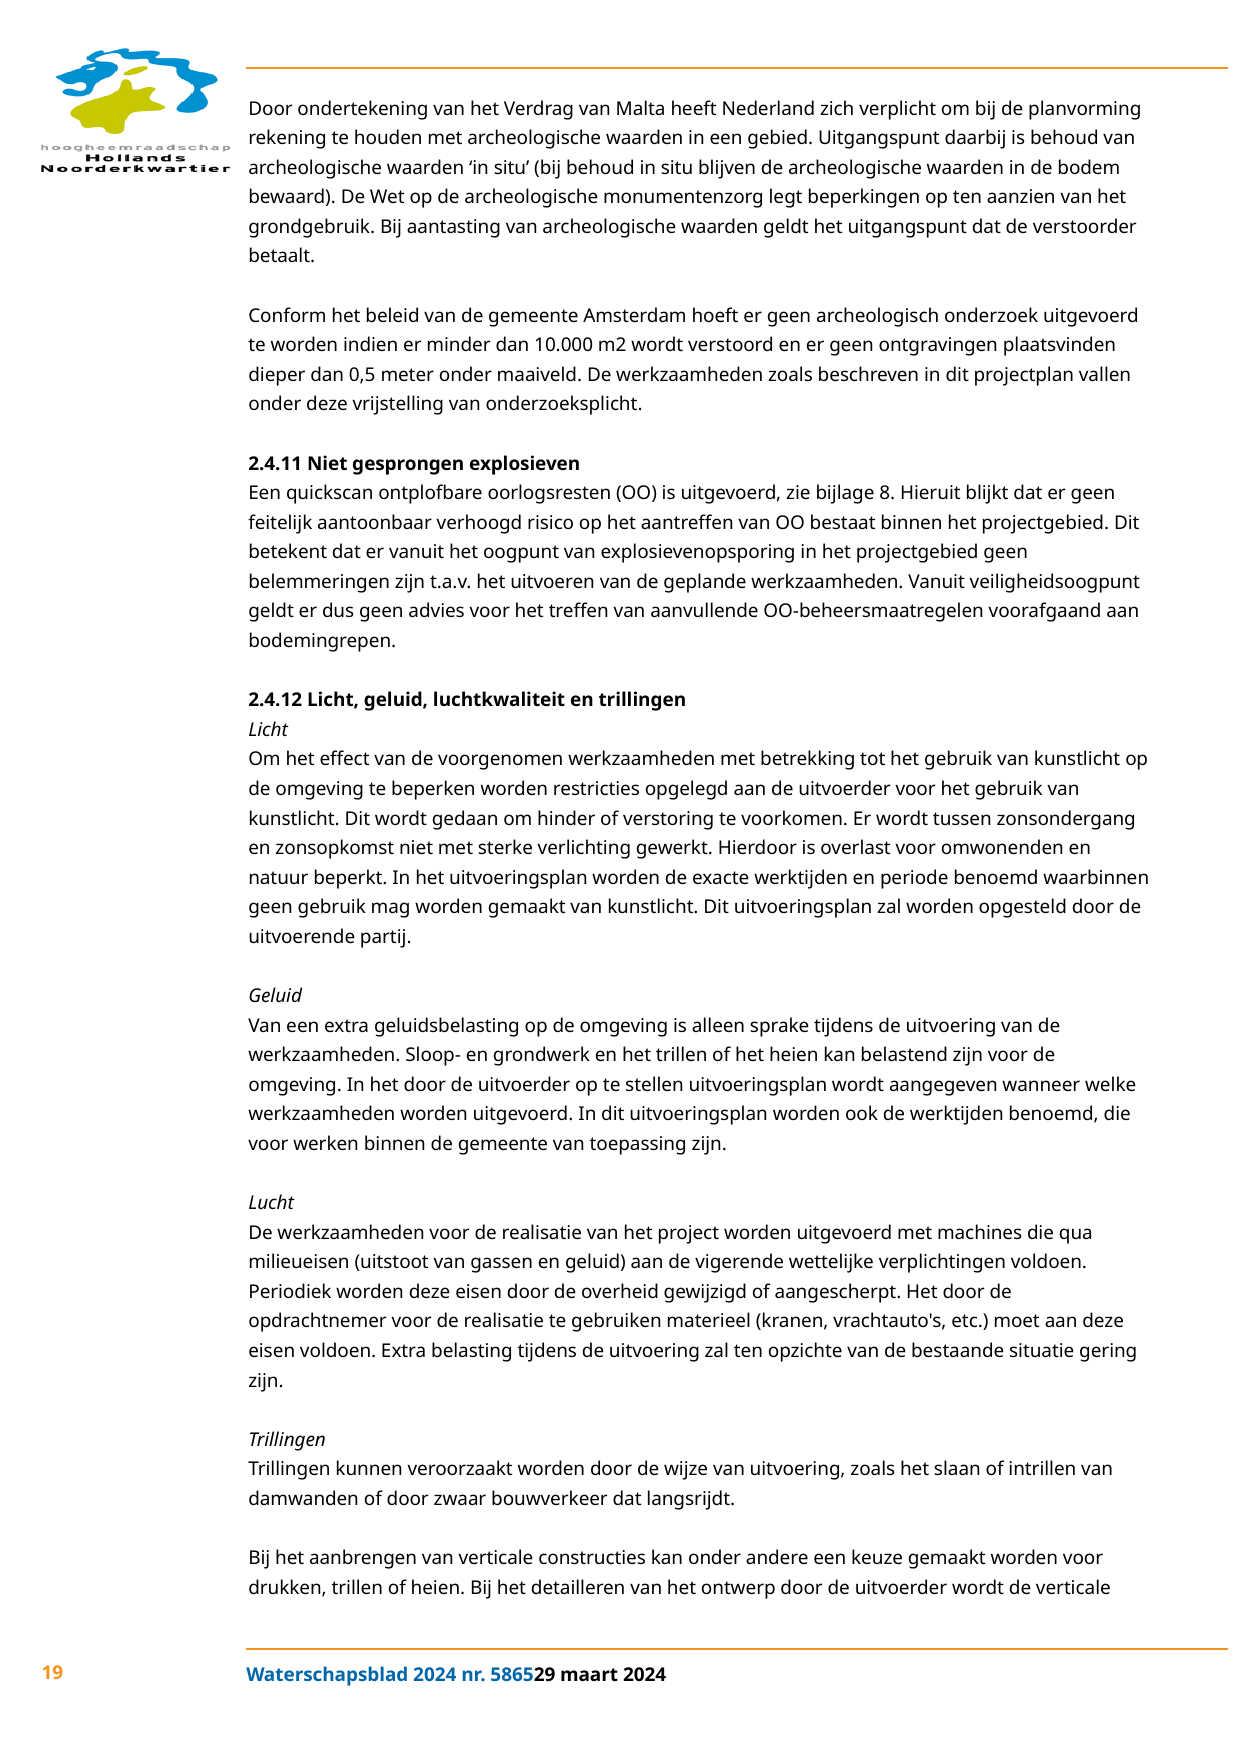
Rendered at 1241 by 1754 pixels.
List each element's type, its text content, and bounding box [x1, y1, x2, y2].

text Geluid [248, 982, 1152, 1008]
text 2.4.12 Licht, geluid, luchtkwaliteit en trillingen [248, 686, 1152, 712]
text eisen voldoen. Extra belasting tijdens de uitvoering zal ten opzichte van de bestaande situatie gering [248, 1337, 1152, 1363]
text Conform het beleid van de gemeente Amsterdam hoeft er geen archeologisch onderzoek uitgevoerd te worden indien er minder dan 10.000 m2 wordt verstoord en er geen ontgravingen plaatsvinden dieper dan 0,5 meter onder maaiveld. De werkzaamheden zoals beschreven in dit projectplan vallen onder deze vrijstelling van onderzoeksplicht. [248, 302, 1152, 416]
text Door ondertekening van het Verdrag van Malta heeft Nederland zich verplicht om bij de planvorming rekening te houden met archeologische waarden in een gebied. Uitgangspunt daarbij is behoud van archeologische waarden ‘in situ’ (bij behoud in situ blijven de archeologische waarden in de bodem bewaard). De Wet op de archeologische monumentenzorg legt beperkingen op ten aanzien van het grondgebruik. Bij aantasting van archeologische waarden geldt het uitgangspunt dat de verstoorder betaalt. [248, 95, 1152, 268]
text Licht [248, 716, 1152, 742]
text Bij het aanbrengen van verticale constructies kan onder andere een keuze gemaakt worden voor drukken, trillen of heien. Bij het detailleren van het ontwerp door de uitvoerder wordt de verticale [248, 1544, 1152, 1600]
picture [41, 47, 231, 172]
text zijn. [248, 1367, 1152, 1393]
text Een quickscan ontplofbare oorlogsresten (OO) is uitgevoerd, zie bijlage 8. Hieruit blijkt dat er geen feitelijk aantoonbaar verhoogd risico op het aantreffen van OO bestaat binnen het projectgebied. Dit betekent dat er vanuit het oogpunt van explosievenopsporing in het projectgebied geen belemmeringen zijn t.a.v. het uitvoeren van de geplande werkzaamheden. Vanuit veiligheidsoogpunt geldt er dus geen advies voor het treffen van aanvullende OO-beheersmaatregelen voorafgaand aan bodemingrepen. [248, 479, 1152, 653]
text Lucht [248, 1189, 1152, 1215]
text 2.4.11 Niet gesprongen explosieven [248, 450, 1152, 476]
text Trillingen [248, 1426, 1152, 1452]
text Trillingen kunnen veroorzaakt worden door de wijze van uitvoering, zoals het slaan of intrillen van damwanden of door zwaar bouwverkeer dat langsrijdt. [248, 1456, 1152, 1511]
text Van een extra geluidsbelasting op de omgeving is alleen sprake tijdens de uitvoering van de werkzaamheden. Sloop- en grondwerk en het trillen of het heien kan belastend zijn voor de omgeving. In het door de uitvoerder op te stellen uitvoeringsplan wordt aangegeven wanneer welke werkzaamheden worden uitgevoerd. In dit uitvoeringsplan worden ook de werktijden benoemd, die voor werken binnen de gemeente van toepassing zijn. [248, 1012, 1152, 1156]
text Om het effect van de voorgenomen werkzaamheden met betrekking tot het gebruik van kunstlicht op de omgeving te beperken worden restricties opgelegd aan de uitvoerder voor het gebruik van kunstlicht. Dit wordt gedaan om hinder of verstoring te voorkomen. Er wordt tussen zonsondergang en zonsopkomst niet met sterke verlichting gewerkt. Hierdoor is overlast voor omwonenden en natuur beperkt. In het uitvoeringsplan worden de exacte werktijden en periode benoemd waarbinnen geen gebruik mag worden gemaakt van kunstlicht. Dit uitvoeringsplan zal worden opgesteld door de uitvoerende partij. [248, 746, 1152, 949]
text De werkzaamheden voor de realisatie van het project worden uitgevoerd met machines die qua milieueisen (uitstoot van gassen en geluid) aan de vigerende wettelijke verplichtingen voldoen. Periodiek worden deze eisen door de overheid gewijzigd of aangescherpt. Het door de opdrachtnemer voor de realisatie te gebruiken materieel (kranen, vrachtauto's, etc.) moet aan deze [248, 1219, 1152, 1333]
